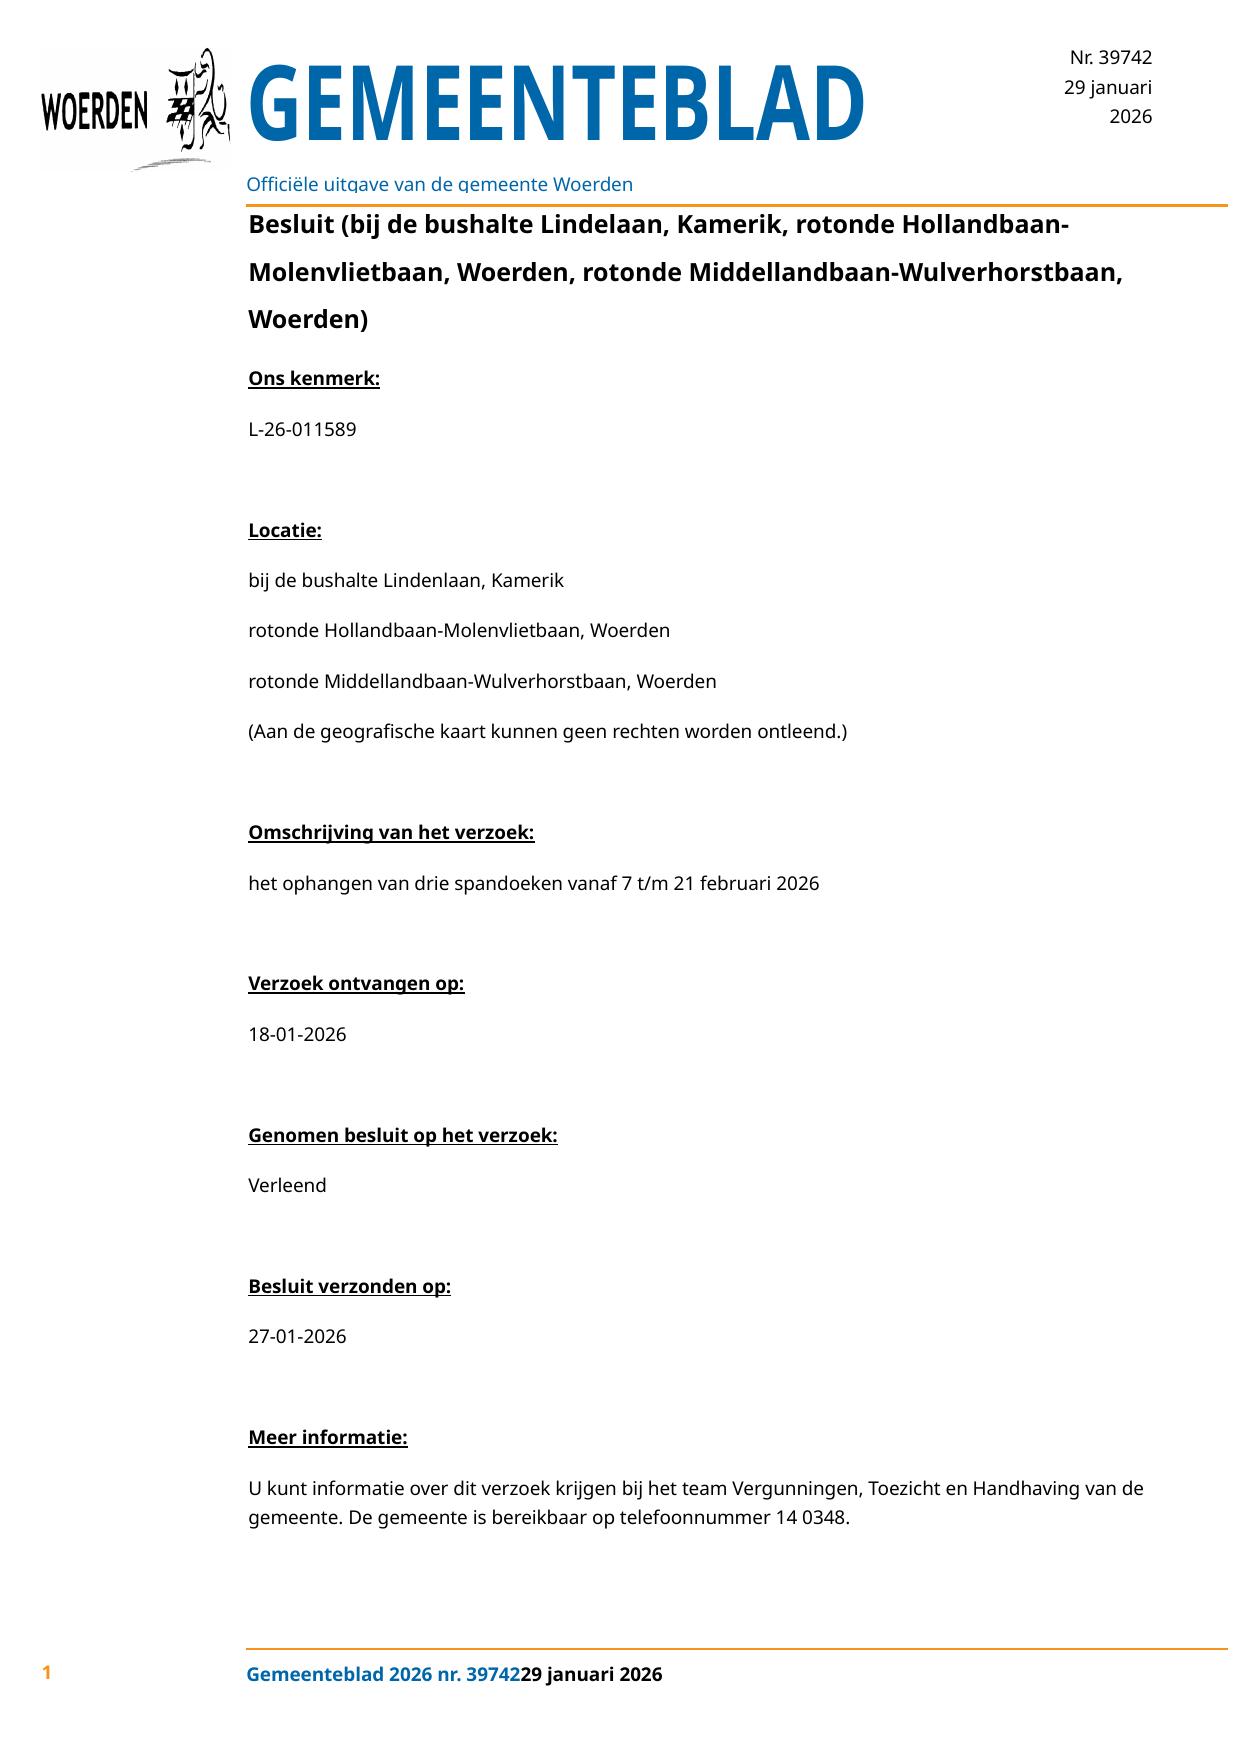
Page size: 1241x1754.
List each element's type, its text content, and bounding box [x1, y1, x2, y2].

text Omschrijving van het verzoek: [248, 819, 1152, 845]
picture [41, 47, 231, 172]
text rotonde Middellandbaan-Wulverhorstbaan, Woerden [248, 668, 1152, 694]
text Genomen besluit op het verzoek: [248, 1122, 1152, 1147]
text 18-01-2026 [248, 1021, 1152, 1047]
text rotonde Hollandbaan-Molenvlietbaan, Woerden [248, 618, 1152, 643]
text (Aan de geografische kaart kunnen geen rechten worden ontleend.) [248, 718, 1152, 744]
text Verzoek ontvangen op: [248, 971, 1152, 996]
text Locatie: [248, 517, 1152, 542]
text bij de bushalte Lindenlaan, Kamerik [248, 567, 1152, 593]
text het ophangen van drie spandoeken vanaf 7 t/m 21 februari 2026 [248, 870, 1152, 895]
text L-26-011589 [248, 416, 1152, 442]
text Besluit verzonden op: [248, 1273, 1152, 1299]
text Verleend [248, 1172, 1152, 1198]
text U kunt informatie over dit verzoek krijgen bij het team Vergunningen, Toezicht en Handhaving van de gemeente. De gemeente is bereikbaar op telefoonnummer 14 0348. [248, 1475, 1152, 1530]
text Meer informatie: [248, 1424, 1152, 1450]
text Besluit (bij de bushalte Lindelaan, Kamerik, rotonde Hollandbaan-Molenvlietbaan, Woerden, rotonde Middellandbaan-Wulverhorstbaan, Woerden) [248, 207, 1152, 336]
text Ons kenmerk: [248, 366, 1152, 391]
text 27-01-2026 [248, 1323, 1152, 1349]
